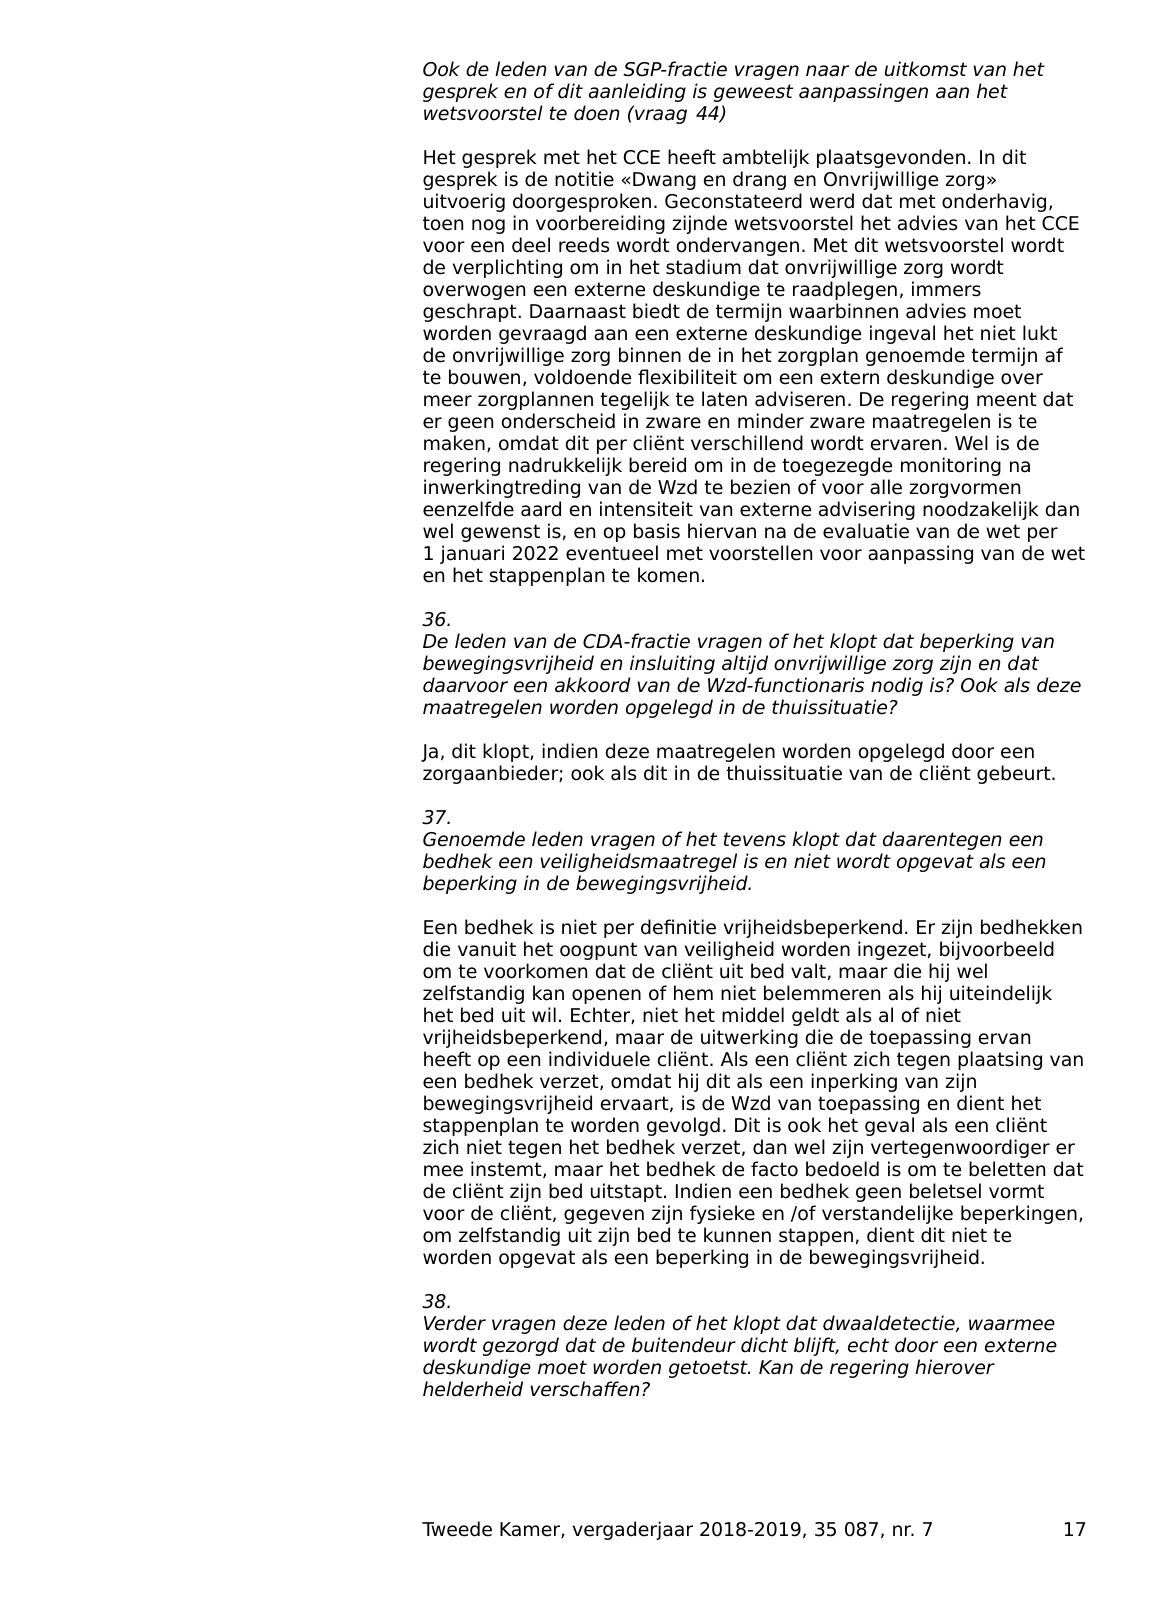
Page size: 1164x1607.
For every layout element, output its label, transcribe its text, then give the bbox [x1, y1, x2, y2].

text Genoemde leden vragen of het tevens klopt dat daarentegen een bedhek een veiligheidsmaatregel is en niet wordt opgevat als een beperking in de bewegingsvrijheid. [422, 829, 1087, 895]
text Het gesprek met het CCE heeft ambtelijk plaatsgevonden. In dit gesprek is de notitie «Dwang en drang en Onvrijwillige zorg» uitvoerig doorgesproken. Geconstateerd werd dat met onderhavig, toen nog in voorbereiding zijnde wetsvoorstel het advies van het CCE voor een deel reeds wordt ondervangen. Met dit wetsvoorstel wordt de verplichting om in het stadium dat onvrijwillige zorg wordt overwogen een externe deskundige te raadplegen, immers geschrapt. Daarnaast biedt de termijn waarbinnen advies moet worden gevraagd aan een externe deskundige ingeval het niet lukt de onvrijwillige zorg binnen de in het zorgplan genoemde termijn af te bouwen, voldoende flexibiliteit om een extern deskundige over meer zorgplannen tegelijk te laten adviseren. De regering meent dat er geen onderscheid in zware en minder zware maatregelen is te maken, omdat dit per cliënt verschillend wordt ervaren. Wel is de regering nadrukkelijk bereid om in de toegezegde monitoring na inwerkingtreding van de Wzd te bezien of voor alle zorgvormen eenzelfde aard en intensiteit van externe advisering noodzakelijk dan wel gewenst is, en op basis hiervan na de evaluatie van de wet per 1 januari 2022 eventueel met voorstellen voor aanpassing van de wet en het stappenplan te komen. [422, 147, 1087, 587]
text De leden van de CDA-fractie vragen of het klopt dat beperking van bewegingsvrijheid en insluiting altijd onvrijwillige zorg zijn en dat daarvoor een akkoord van de Wzd-functionaris nodig is? Ook als deze maatregelen worden opgelegd in de thuissituatie? [422, 631, 1087, 719]
text Verder vragen deze leden of het klopt dat dwaaldetectie, waarmee wordt gezorgd dat de buitendeur dicht blijft, echt door een externe deskundige moet worden getoetst. Kan de regering hierover helderheid verschaffen? [422, 1313, 1087, 1401]
text 36. [422, 609, 1087, 631]
text Ja, dit klopt, indien deze maatregelen worden opgelegd door een zorgaanbieder; ook als dit in de thuissituatie van de cliënt gebeurt. [422, 741, 1087, 785]
text Een bedhek is niet per definitie vrijheidsbeperkend. Er zijn bedhekken die vanuit het oogpunt van veiligheid worden ingezet, bijvoorbeeld om te voorkomen dat de cliënt uit bed valt, maar die hij wel zelfstandig kan openen of hem niet belemmeren als hij uiteindelijk het bed uit wil. Echter, niet het middel geldt als al of niet vrijheidsbeperkend, maar de uitwerking die de toepassing ervan heeft op een individuele cliënt. Als een cliënt zich tegen plaatsing van een bedhek verzet, omdat hij dit als een inperking van zijn bewegingsvrijheid ervaart, is de Wzd van toepassing en dient het stappenplan te worden gevolgd. Dit is ook het geval als een cliënt zich niet tegen het bedhek verzet, dan wel zijn vertegenwoordiger er mee instemt, maar het bedhek de facto bedoeld is om te beletten dat de cliënt zijn bed uitstapt. Indien een bedhek geen beletsel vormt voor de cliënt, gegeven zijn fysieke en /of verstandelijke beperkingen, om zelfstandig uit zijn bed te kunnen stappen, dient dit niet te worden opgevat als een beperking in de bewegingsvrijheid. [422, 917, 1087, 1269]
text Ook de leden van de SGP-fractie vragen naar de uitkomst van het gesprek en of dit aanleiding is geweest aanpassingen aan het wetsvoorstel te doen (vraag 44) [422, 59, 1087, 125]
text 38. [422, 1291, 1087, 1313]
text 37. [422, 807, 1087, 829]
